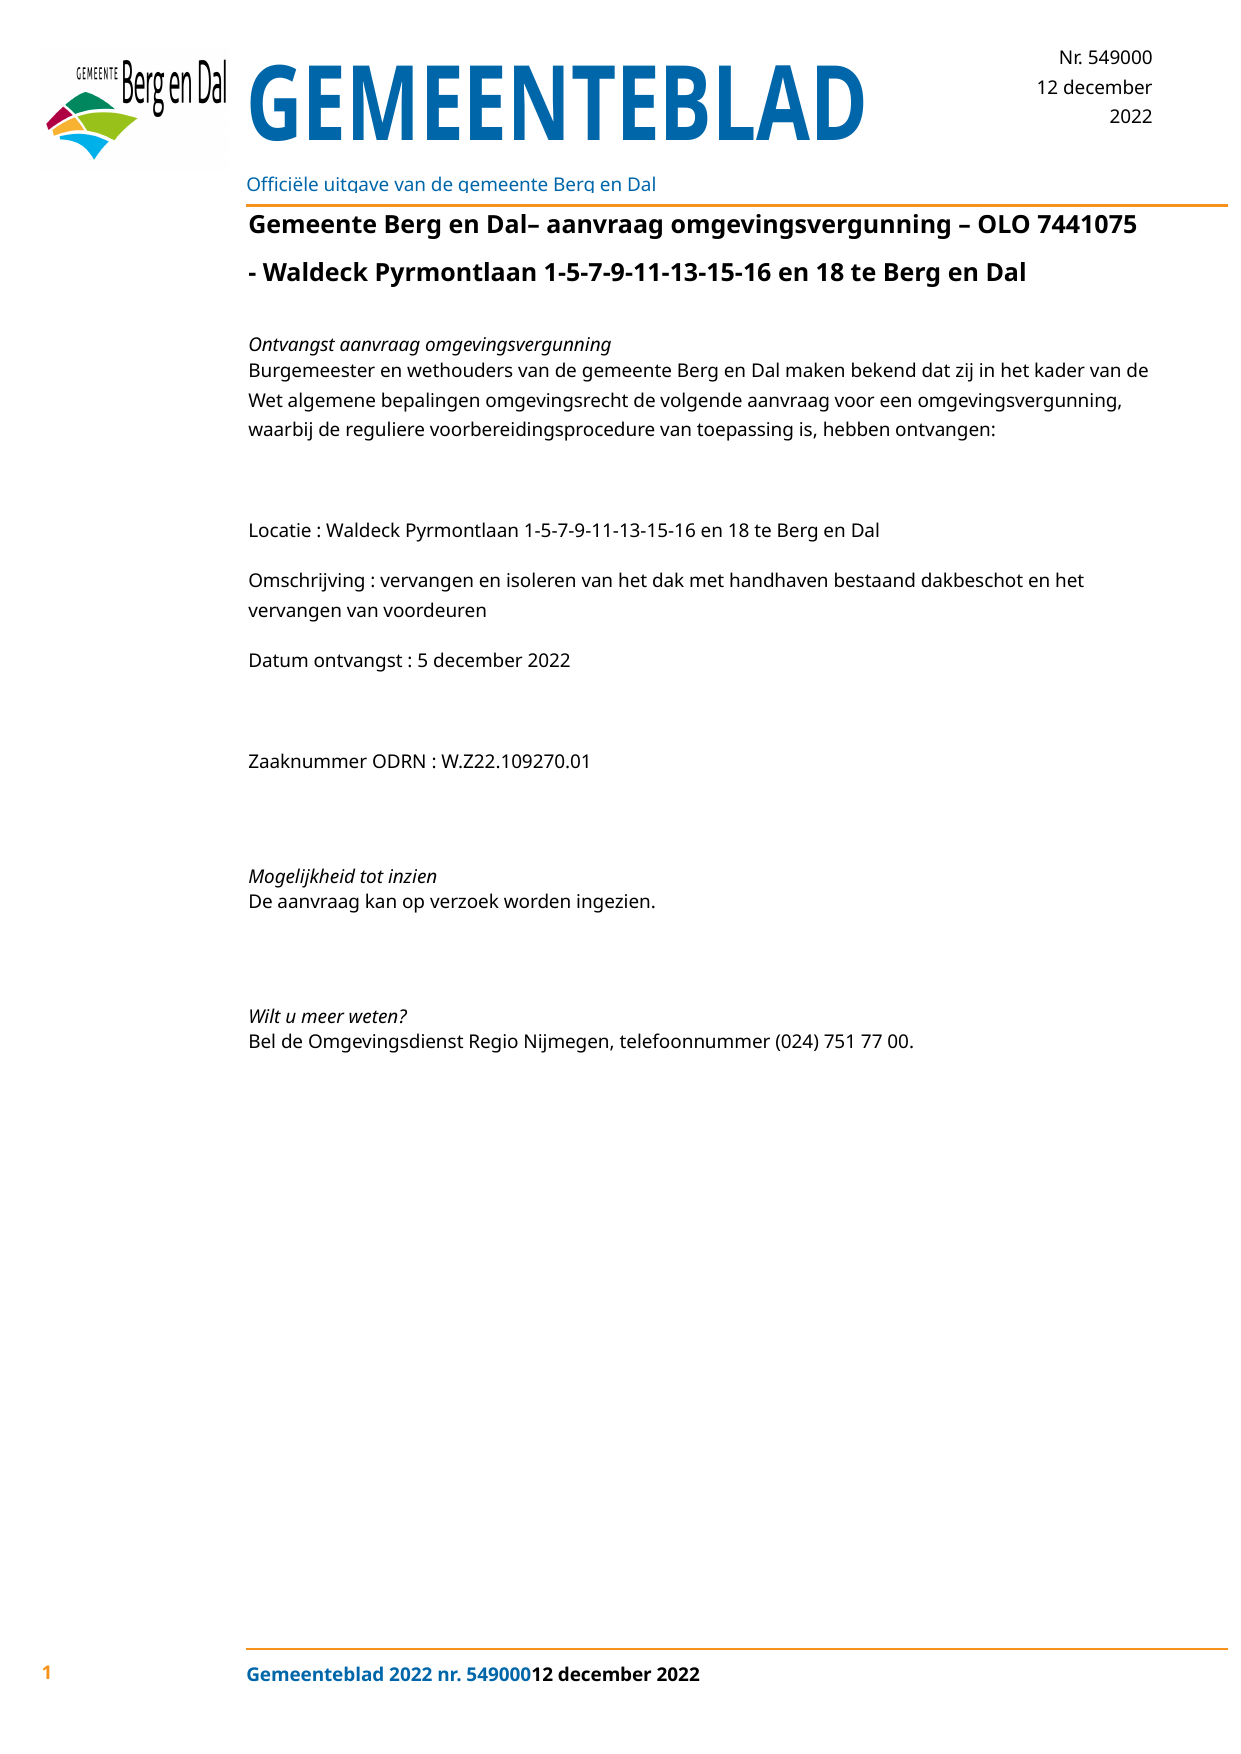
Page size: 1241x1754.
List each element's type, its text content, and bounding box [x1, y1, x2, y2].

text Datum ontvangst : 5 december 2022 [248, 648, 1152, 673]
text Gemeente Berg en Dal– aanvraag omgevingsvergunning – OLO 7441075 - Waldeck Pyrmontlaan 1-5-7-9-11-13-15-16 en 18 te Berg en Dal [248, 207, 1152, 288]
text Zaaknummer ODRN : W.Z22.109270.01 [248, 748, 1152, 774]
text Ontvangst aanvraag omgevingsvergunning [248, 331, 1152, 357]
text Bel de Omgevingsdienst Regio Nijmegen, telefoonnummer (024) 751 77 00. [248, 1029, 1152, 1054]
text Omschrijving : vervangen en isoleren van het dak met handhaven bestaand dakbeschot en het vervangen van voordeuren [248, 568, 1152, 623]
picture [41, 47, 231, 172]
text Mogelijkheid tot inzien [248, 863, 1152, 888]
text Burgemeester en wethouders van de gemeente Berg en Dal maken bekend dat zij in het kader van de Wet algemene bepalingen omgevingsrecht de volgende aanvraag voor een omgevingsvergunning, waarbij de reguliere voorbereidingsprocedure van toepassing is, hebben ontvangen: [248, 357, 1152, 442]
text De aanvraag kan op verzoek worden ingezien. [248, 888, 1152, 914]
text Wilt u meer weten? [248, 1003, 1152, 1029]
text Locatie : Waldeck Pyrmontlaan 1-5-7-9-11-13-15-16 en 18 te Berg en Dal [248, 517, 1152, 543]
